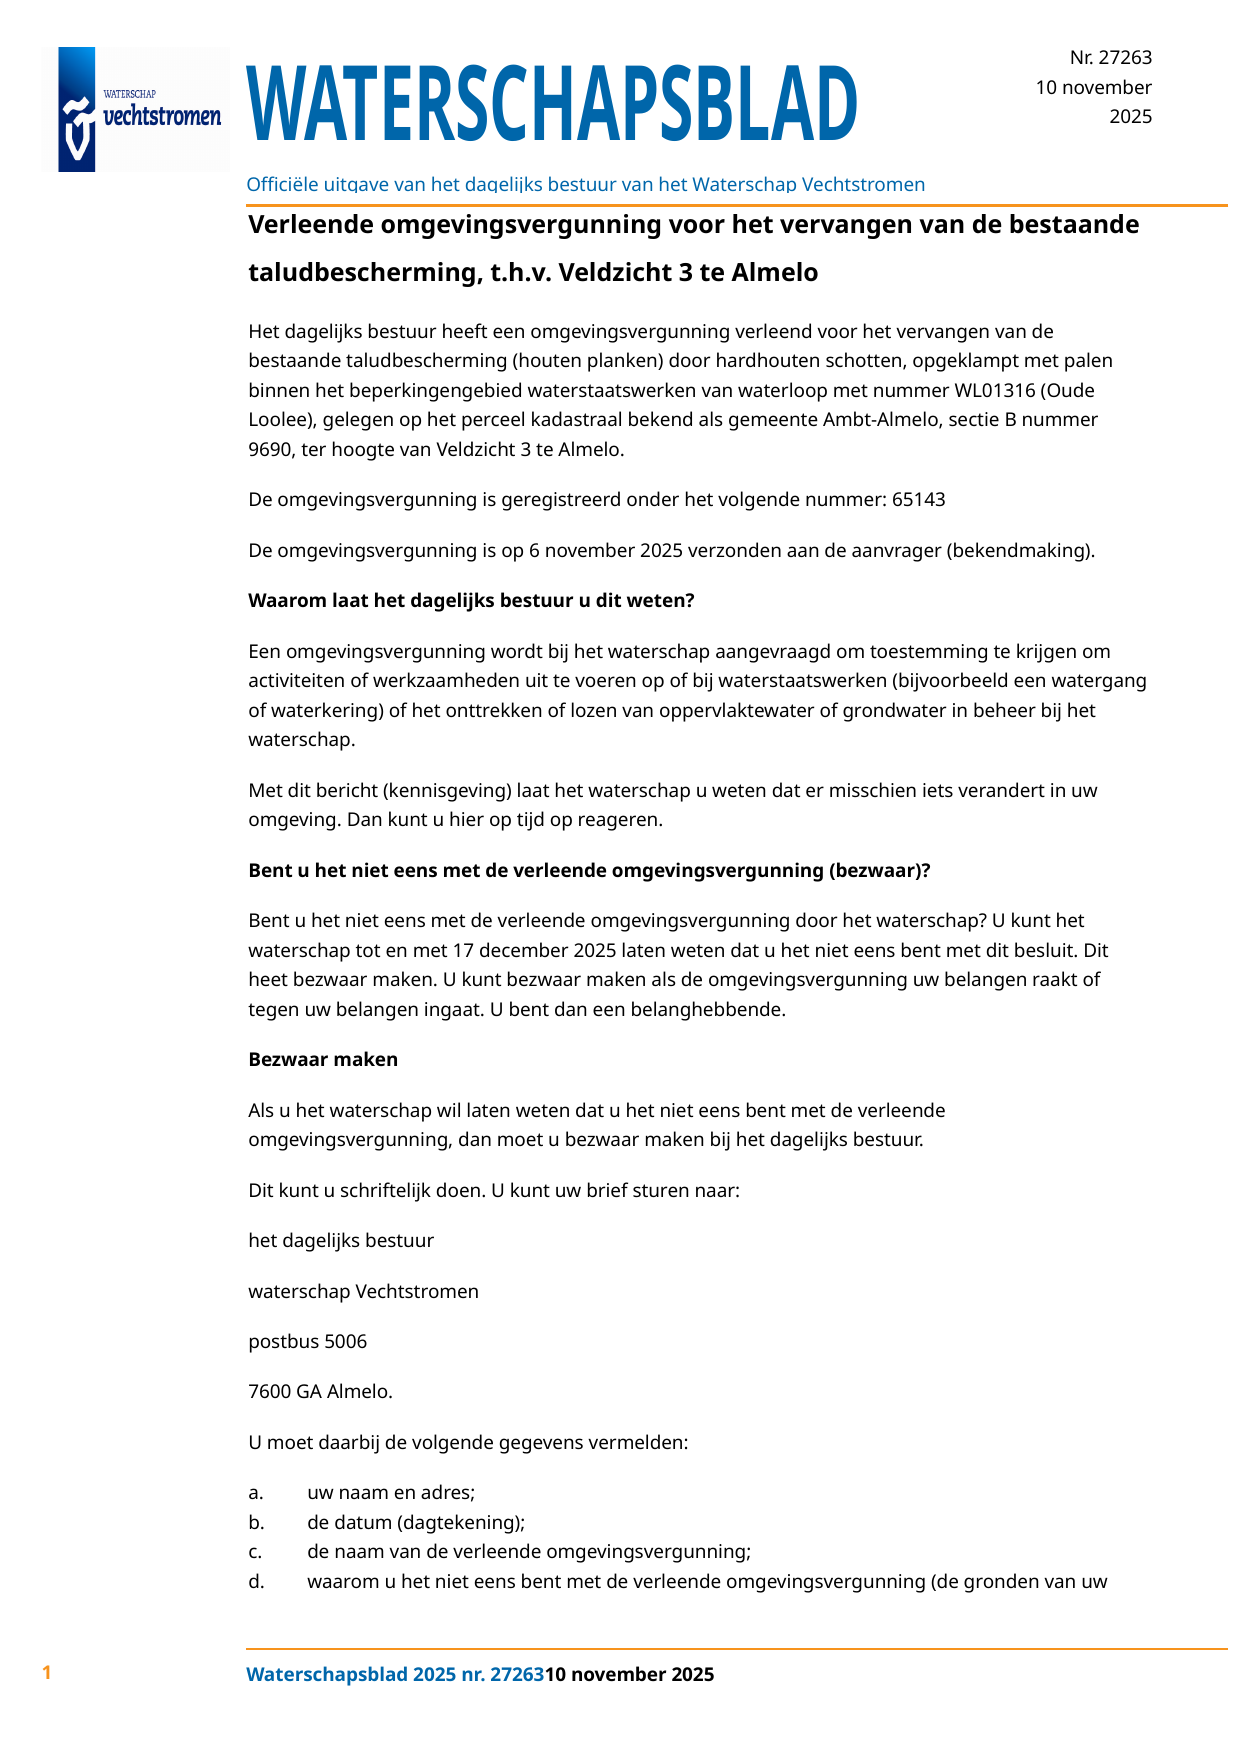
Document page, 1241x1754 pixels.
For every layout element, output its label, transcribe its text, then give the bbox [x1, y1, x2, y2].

text Bent u het niet eens met de verleende omgevingsvergunning (bezwaar)? [248, 857, 1152, 883]
text Waarom laat het dagelijks bestuur u dit weten? [248, 587, 1152, 613]
text Dit kunt u schriftelijk doen. U kunt uw brief sturen naar: [248, 1177, 1152, 1203]
text De omgevingsvergunning is op 6 november 2025 verzonden aan de aanvrager (bekendmaking). [248, 537, 1152, 563]
text Het dagelijks bestuur heeft een omgevingsvergunning verleend voor het vervangen van de bestaande taludbescherming (houten planken) door hardhouten schotten, opgeklampt met palen binnen het beperkingengebied waterstaatswerken van waterloop met nummer WL01316 (Oude Loolee), gelegen op het perceel kadastraal bekend als gemeente Ambt-Almelo, sectie B nummer 9690, ter hoogte van Veldzicht 3 te Almelo. [248, 318, 1152, 462]
text Bent u het niet eens met de verleende omgevingsvergunning door het waterschap? U kunt het waterschap tot en met 17 december 2025 laten weten dat u het niet eens bent met dit besluit. Dit heet bezwaar maken. U kunt bezwaar maken als de omgevingsvergunning uw belangen raakt of tegen uw belangen ingaat. U bent dan een belanghebbende. [248, 907, 1152, 1022]
text Een omgevingsvergunning wordt bij het waterschap aangevraagd om toestemming te krijgen om activiteiten of werkzaamheden uit te voeren op of bij waterstaatswerken (bijvoorbeeld een watergang of waterkering) of het onttrekken of lozen van oppervlaktewater of grondwater in beheer bij het waterschap. [248, 638, 1152, 752]
text postbus 5006 [248, 1328, 1152, 1354]
text het dagelijks bestuur [248, 1227, 1152, 1253]
text Met dit bericht (kennisgeving) laat het waterschap u weten dat er misschien iets verandert in uw omgeving. Dan kunt u hier op tijd op reageren. [248, 777, 1152, 832]
list de naam van de verleende omgevingsvergunning; [248, 1539, 1152, 1564]
list waarom u het niet eens bent met de verleende omgevingsvergunning (de gronden van uw [248, 1568, 1152, 1594]
list uw naam en adres; [248, 1479, 1152, 1505]
text U moet daarbij de volgende gegevens vermelden: [248, 1429, 1152, 1455]
text De omgevingsvergunning is geregistreerd onder het volgende nummer: 65143 [248, 487, 1152, 512]
text Verleende omgevingsvergunning voor het vervangen van de bestaande taludbescherming, t.h.v. Veldzicht 3 te Almelo [248, 207, 1152, 288]
picture [41, 47, 231, 172]
text 7600 GA Almelo. [248, 1379, 1152, 1404]
list de datum (dagtekening); [248, 1509, 1152, 1535]
text Als u het waterschap wil laten weten dat u het niet eens bent met de verleende omgevingsvergunning, dan moet u bezwaar maken bij het dagelijks bestuur. [248, 1097, 1152, 1152]
text Bezwaar maken [248, 1047, 1152, 1072]
text waterschap Vechtstromen [248, 1278, 1152, 1304]
